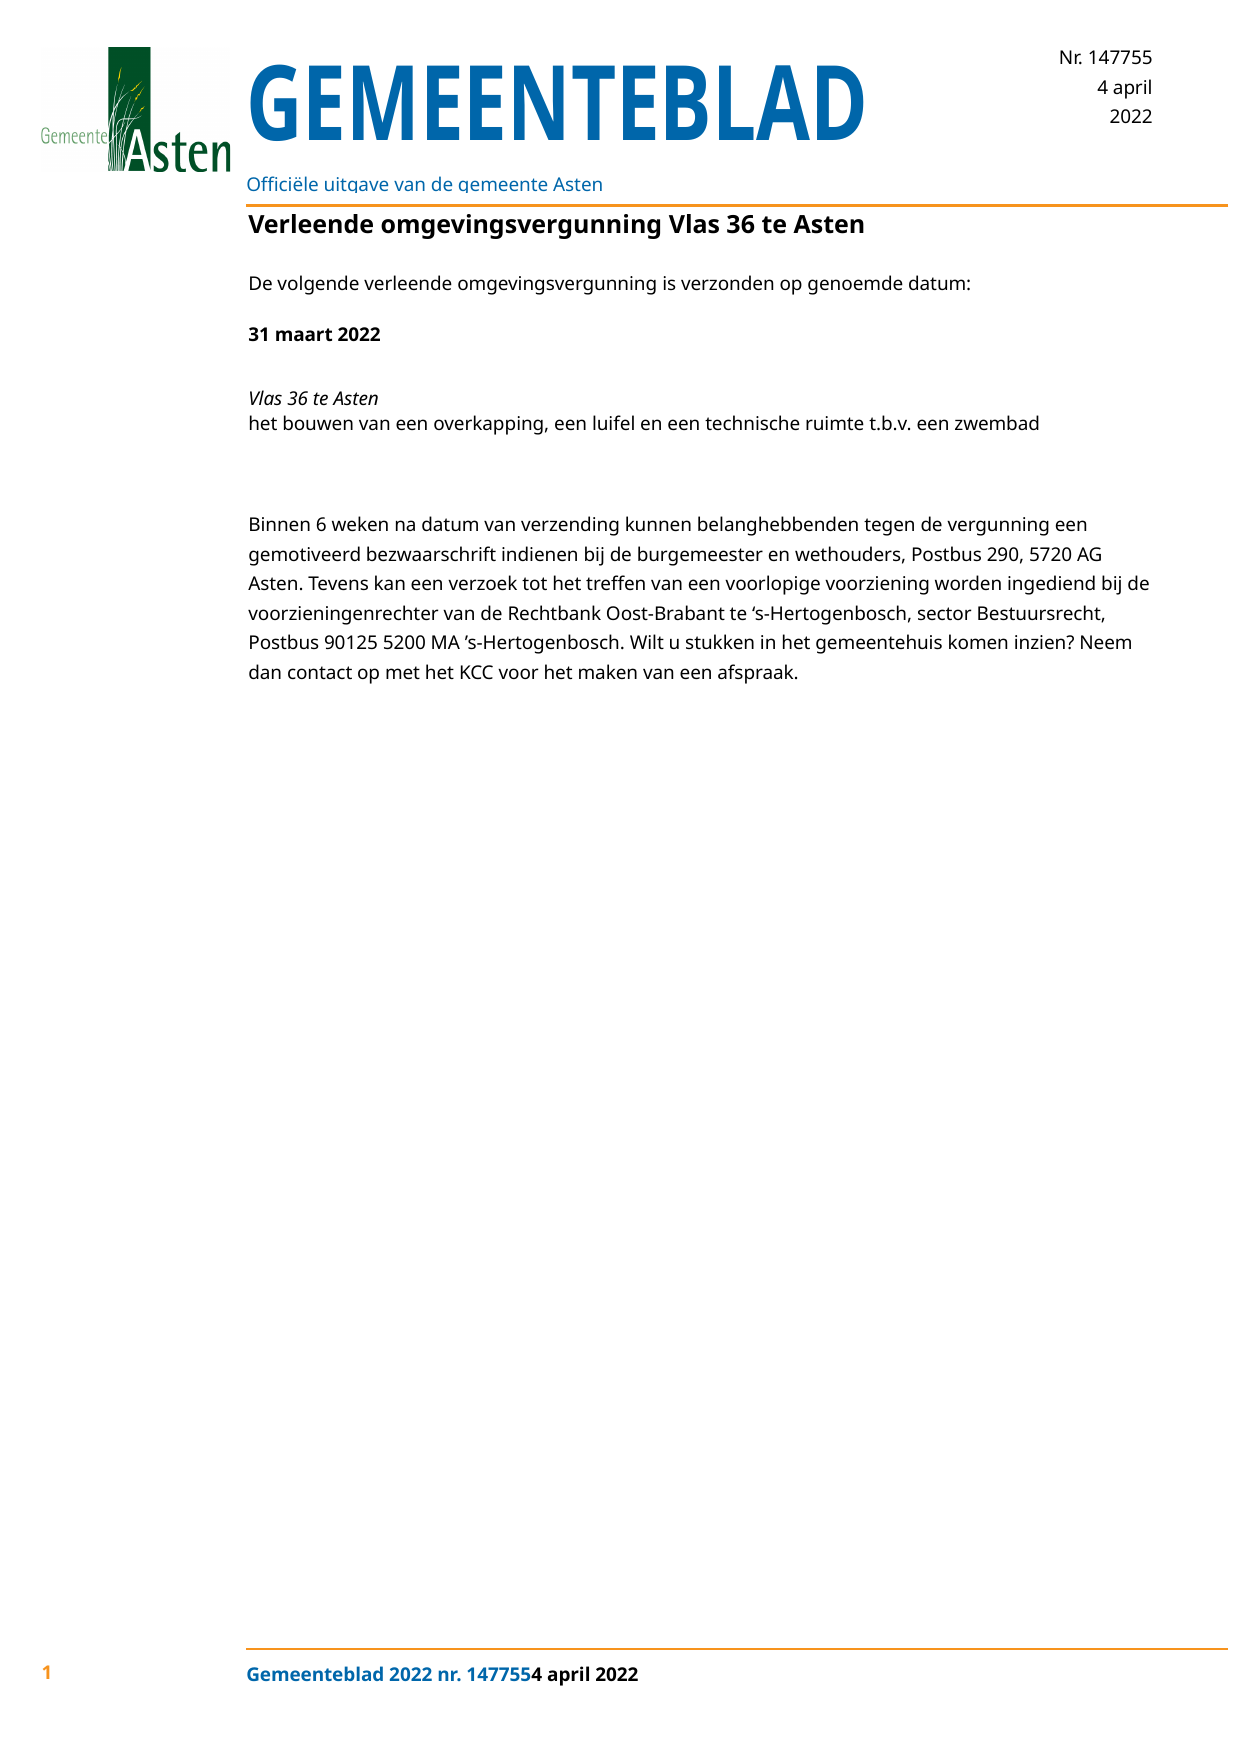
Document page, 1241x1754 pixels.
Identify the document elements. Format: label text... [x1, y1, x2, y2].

text Vlas 36 te Asten [248, 385, 1152, 410]
text het bouwen van een overkapping, een luifel en een technische ruimte t.b.v. een zwembad [248, 410, 1152, 436]
text De volgende verleende omgevingsvergunning is verzonden op genoemde datum: [248, 270, 1152, 296]
picture [41, 47, 231, 172]
text Verleende omgevingsvergunning Vlas 36 te Asten [248, 207, 1152, 241]
text Binnen 6 weken na datum van verzending kunnen belanghebbenden tegen de vergunning een gemotiveerd bezwaarschrift indienen bij de burgemeester en wethouders, Postbus 290, 5720 AG Asten. Tevens kan een verzoek tot het treffen van een voorlopige voorziening worden ingediend bij de voorzieningenrechter van de Rechtbank Oost-Brabant te ‘s-Hertogenbosch, sector Bestuursrecht, Postbus 90125 5200 MA ’s-Hertogenbosch. Wilt u stukken in het gemeentehuis komen inzien? Neem dan contact op met het KCC voor het maken van een afspraak. [248, 511, 1152, 685]
text 31 maart 2022 [248, 321, 1152, 346]
